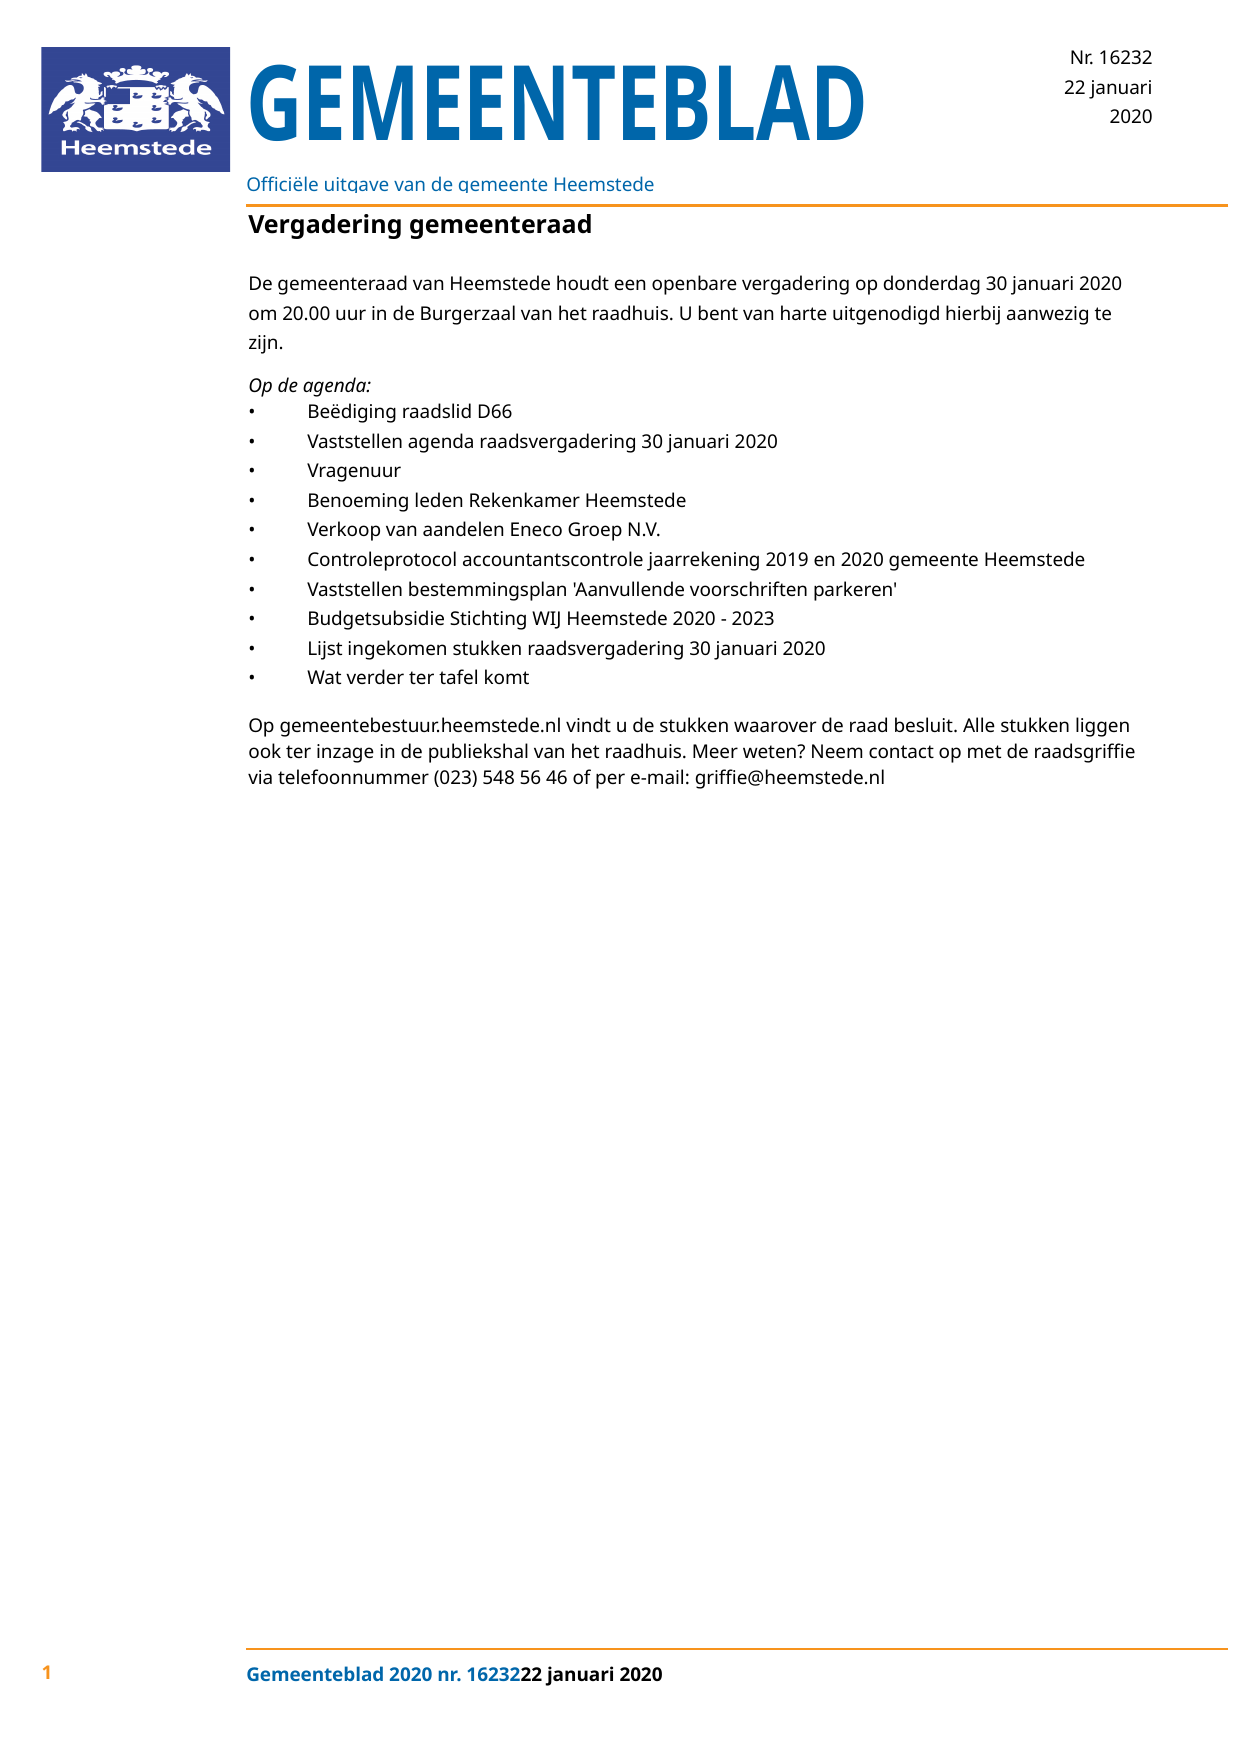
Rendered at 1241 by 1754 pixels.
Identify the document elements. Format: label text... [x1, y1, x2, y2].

list Benoeming leden Rekenkamer Heemstede [248, 487, 1152, 513]
text De gemeenteraad van Heemstede houdt een openbare vergadering op donderdag 30 januari 2020 om 20.00 uur in de Burgerzaal van het raadhuis. U bent van harte uitgenodigd hierbij aanwezig te zijn. [248, 270, 1152, 355]
text Vergadering gemeenteraad [248, 207, 1152, 241]
list Lijst ingekomen stukken raadsvergadering 30 januari 2020 [248, 635, 1152, 661]
list Verkoop van aandelen Eneco Groep N.V. [248, 517, 1152, 542]
list Budgetsubsidie Stichting WIJ Heemstede 2020 - 2023 [248, 605, 1152, 631]
text Op gemeentebestuur.heemstede.nl vindt u de stukken waarover de raad besluit. Alle stukken liggen ook ter inzage in de publiekshal van het raadhuis. Meer weten? Neem contact op met de raadsgriffie via telefoonnummer (023) 548 56 46 of per e-mail: griffie@heemstede.nl [248, 712, 1152, 789]
picture [41, 47, 231, 172]
text Op de agenda: [248, 373, 1152, 398]
list Vragenuur [248, 457, 1152, 483]
list Controleprotocol accountantscontrole jaarrekening 2019 en 2020 gemeente Heemstede [248, 546, 1152, 572]
list Wat verder ter tafel komt [248, 664, 1152, 690]
list Vaststellen agenda raadsvergadering 30 januari 2020 [248, 428, 1152, 454]
list Vaststellen bestemmingsplan 'Aanvullende voorschriften parkeren' [248, 576, 1152, 602]
list Beëdiging raadslid D66 [248, 398, 1152, 424]
